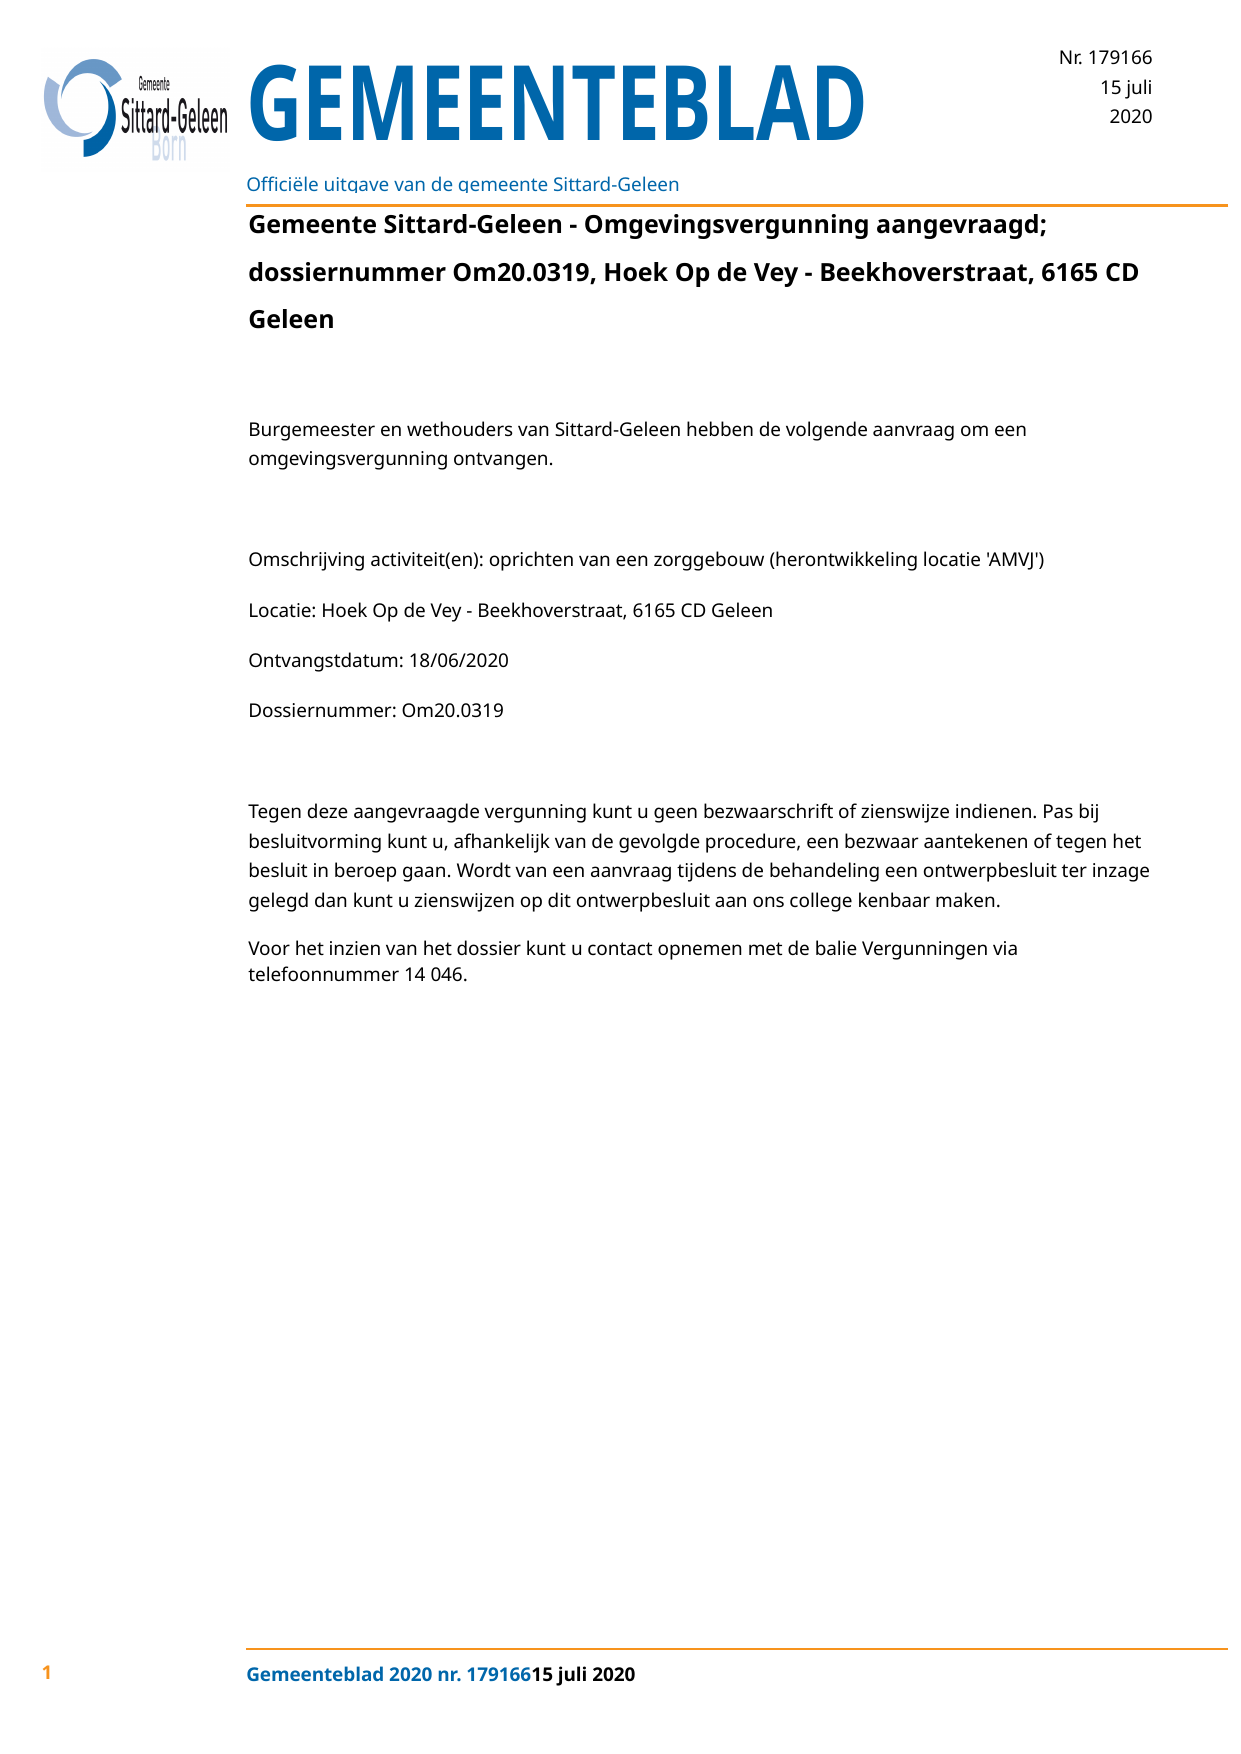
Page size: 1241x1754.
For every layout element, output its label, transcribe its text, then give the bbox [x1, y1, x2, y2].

text Omschrijving activiteit(en): oprichten van een zorggebouw (herontwikkeling locatie 'AMVJ') [248, 546, 1152, 572]
picture [41, 47, 231, 172]
text Voor het inzien van het dossier kunt u contact opnemen met de balie Vergunningen via telefoonnummer 14 046. [248, 935, 1152, 986]
text Ontvangstdatum: 18/06/2020 [248, 647, 1152, 673]
text Locatie: Hoek Op de Vey - Beekhoverstraat, 6165 CD Geleen [248, 597, 1152, 622]
text Burgemeester en wethouders van Sittard-Geleen hebben de volgende aanvraag om een omgevingsvergunning ontvangen. [248, 416, 1152, 471]
text Dossiernummer: Om20.0319 [248, 698, 1152, 723]
text Tegen deze aangevraagde vergunning kunt u geen bezwaarschrift of zienswijze indienen. Pas bij besluitvorming kunt u, afhankelijk van de gevolgde procedure, een bezwaar aantekenen of tegen het besluit in beroep gaan. Wordt van een aanvraag tijdens de behandeling een ontwerpbesluit ter inzage gelegd dan kunt u zienswijzen op dit ontwerpbesluit aan ons college kenbaar maken. [248, 798, 1152, 913]
text Gemeente Sittard-Geleen - Omgevingsvergunning aangevraagd; dossiernummer Om20.0319, Hoek Op de Vey - Beekhoverstraat, 6165 CD Geleen [248, 207, 1152, 336]
